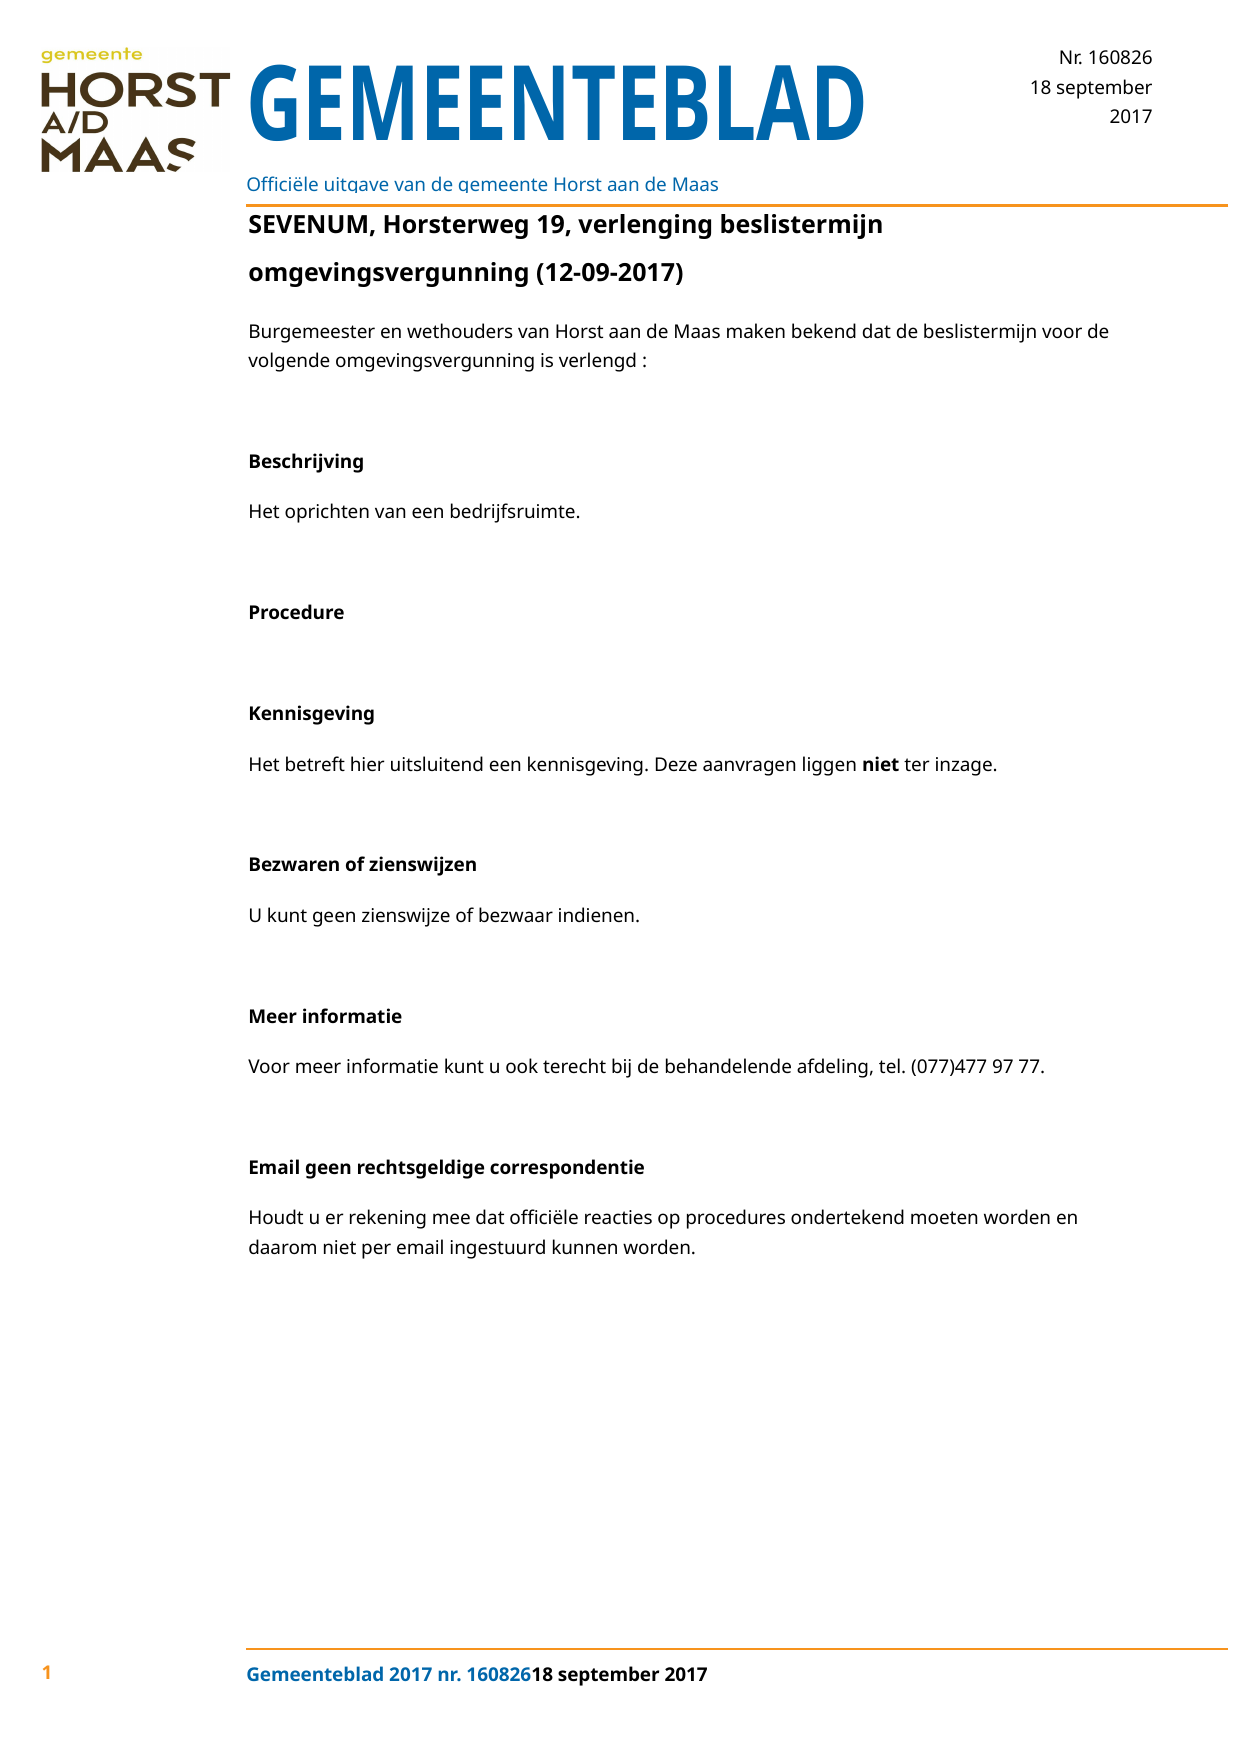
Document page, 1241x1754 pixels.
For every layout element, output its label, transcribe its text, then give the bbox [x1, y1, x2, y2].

text SEVENUM, Horsterweg 19, verlenging beslistermijn omgevingsvergunning (12-09-2017) [248, 207, 1152, 288]
text Burgemeester en wethouders van Horst aan de Maas maken bekend dat de beslistermijn voor de volgende omgevingsvergunning is verlengd : [248, 318, 1152, 373]
text Houdt u er rekening mee dat officiële reacties op procedures ondertekend moeten worden en daarom niet per email ingestuurd kunnen worden. [248, 1204, 1152, 1260]
text U kunt geen zienswijze of bezwaar indienen. [248, 902, 1152, 928]
text Het betreft hier uitsluitend een kennisgeving. Deze aanvragen liggen niet ter inzage. [248, 751, 1152, 777]
text Kennisgeving [248, 700, 1152, 726]
text Beschrijving [248, 448, 1152, 474]
text Procedure [248, 599, 1152, 625]
text Email geen rechtsgeldige correspondentie [248, 1154, 1152, 1180]
text Bezwaren of zienswijzen [248, 852, 1152, 877]
picture [41, 47, 231, 172]
text Het oprichten van een bedrijfsruimte. [248, 499, 1152, 524]
text Meer informatie [248, 1003, 1152, 1029]
text Voor meer informatie kunt u ook terecht bij de behandelende afdeling, tel. (077)477 97 77. [248, 1053, 1152, 1079]
